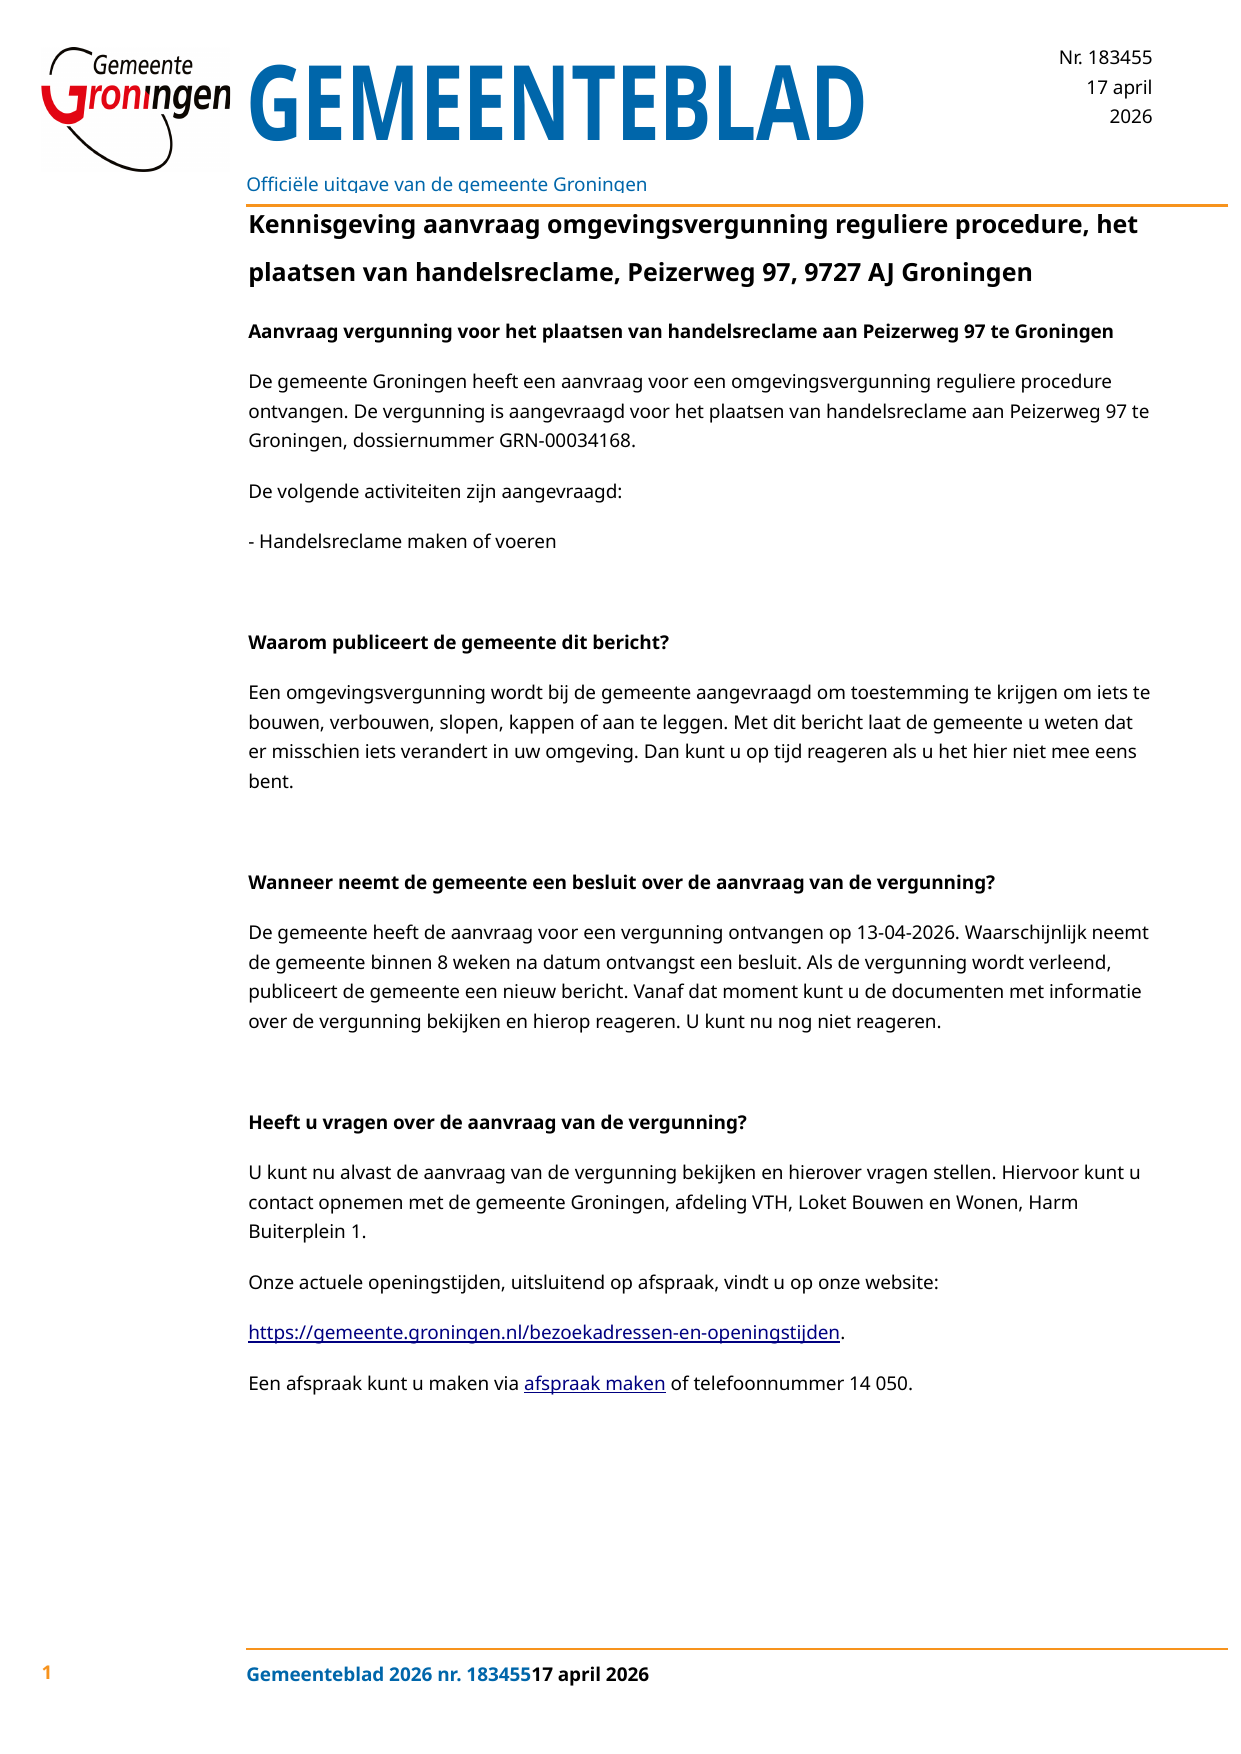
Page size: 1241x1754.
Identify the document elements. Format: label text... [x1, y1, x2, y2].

text - Handelsreclame maken of voeren [248, 528, 1152, 554]
text De gemeente heeft de aanvraag voor een vergunning ontvangen op 13-04-2026. Waarschijnlijk neemt de gemeente binnen 8 weken na datum ontvangst een besluit. Als de vergunning wordt verleend, publiceert de gemeente een nieuw bericht. Vanaf dat moment kunt u de documenten met informatie over de vergunning bekijken en hierop reageren. U kunt nu nog niet reageren. [248, 919, 1152, 1034]
text Aanvraag vergunning voor het plaatsen van handelsreclame aan Peizerweg 97 te Groningen [248, 318, 1152, 344]
text Onze actuele openingstijden, uitsluitend op afspraak, vindt u op onze website: [248, 1269, 1152, 1295]
text Heeft u vragen over de aanvraag van de vergunning? [248, 1109, 1152, 1135]
text De volgende activiteiten zijn aangevraagd: [248, 478, 1152, 504]
text https://gemeente.groningen.nl/bezoekadressen-en-openingstijden. [248, 1319, 1152, 1345]
text Een afspraak kunt u maken via afspraak maken of telefoonnummer 14 050. [248, 1370, 1152, 1396]
text Wanneer neemt de gemeente een besluit over de aanvraag van de vergunning? [248, 869, 1152, 895]
text Waarom publiceert de gemeente dit bericht? [248, 629, 1152, 655]
picture [41, 47, 231, 172]
text U kunt nu alvast de aanvraag van de vergunning bekijken en hierover vragen stellen. Hiervoor kunt u contact opnemen met de gemeente Groningen, afdeling VTH, Loket Bouwen en Wonen, Harm Buiterplein 1. [248, 1159, 1152, 1244]
text Een omgevingsvergunning wordt bij de gemeente aangevraagd om toestemming te krijgen om iets te bouwen, verbouwen, slopen, kappen of aan te leggen. Met dit bericht laat de gemeente u weten dat er misschien iets verandert in uw omgeving. Dan kunt u op tijd reageren als u het hier niet mee eens bent. [248, 679, 1152, 794]
text De gemeente Groningen heeft een aanvraag voor een omgevingsvergunning reguliere procedure ontvangen. De vergunning is aangevraagd voor het plaatsen van handelsreclame aan Peizerweg 97 te Groningen, dossiernummer GRN-00034168. [248, 368, 1152, 453]
text Kennisgeving aanvraag omgevingsvergunning reguliere procedure, het plaatsen van handelsreclame, Peizerweg 97, 9727 AJ Groningen [248, 207, 1152, 288]
